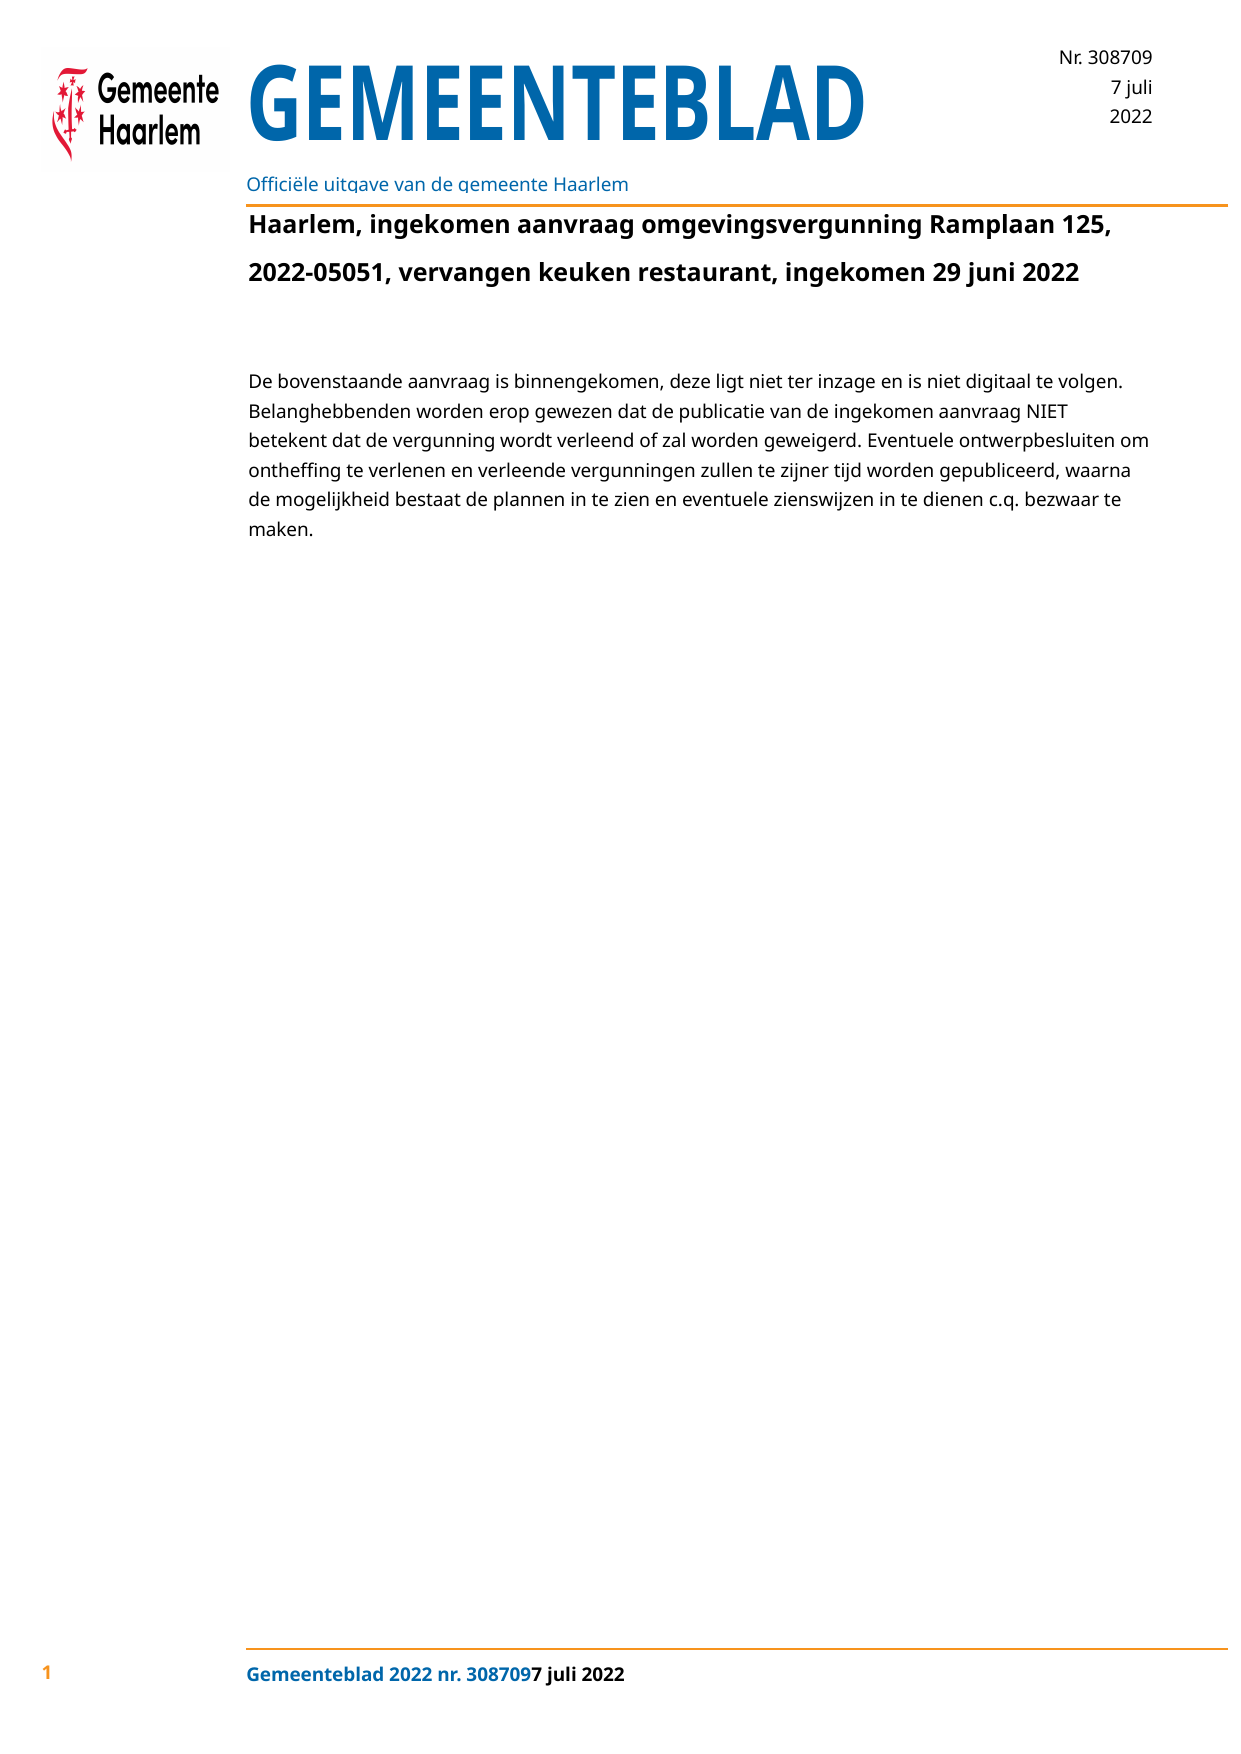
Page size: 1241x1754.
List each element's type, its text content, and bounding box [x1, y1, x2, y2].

picture [41, 47, 231, 172]
text Haarlem, ingekomen aanvraag omgevingsvergunning Ramplaan 125, 2022-05051, vervangen keuken restaurant, ingekomen 29 juni 2022 [248, 207, 1152, 288]
text De bovenstaande aanvraag is binnengekomen, deze ligt niet ter inzage en is niet digitaal te volgen. Belanghebbenden worden erop gewezen dat de publicatie van de ingekomen aanvraag NIET betekent dat de vergunning wordt verleend of zal worden geweigerd. Eventuele ontwerpbesluiten om ontheffing te verlenen en verleende vergunningen zullen te zijner tijd worden gepubliceerd, waarna de mogelijkheid bestaat de plannen in te zien en eventuele zienswijzen in te dienen c.q. bezwaar te maken. [248, 368, 1152, 542]
